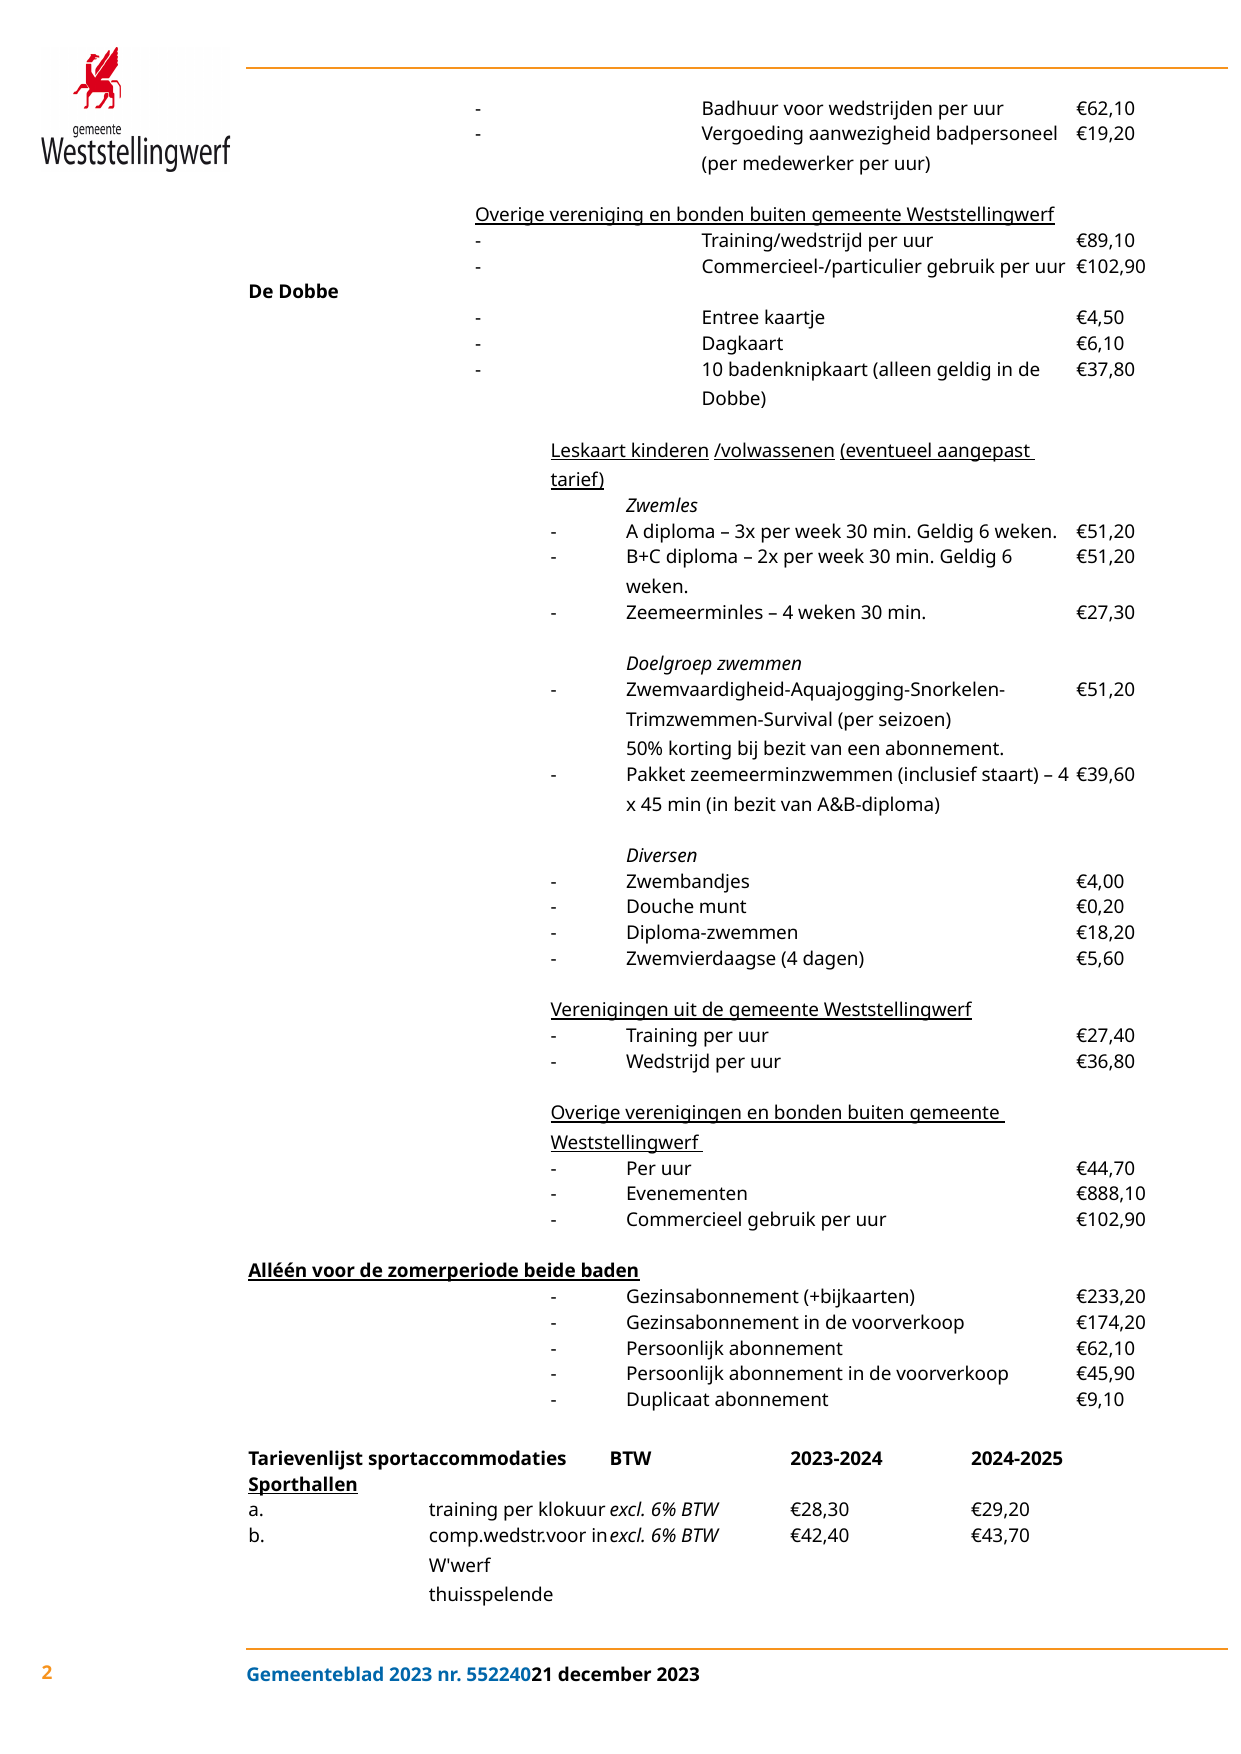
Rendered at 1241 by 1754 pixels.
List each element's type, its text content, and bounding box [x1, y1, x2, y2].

table_cell excl. 6% BTW [609, 1522, 790, 1607]
table_cell €5,60 [1076, 945, 1152, 971]
table_cell - [550, 919, 626, 945]
table_cell €6,10 [1076, 330, 1152, 356]
table_cell [248, 816, 550, 842]
table_cell - [550, 868, 626, 894]
table_cell €28,30 [790, 1496, 971, 1522]
table_cell Doelgroep zwemmen [626, 651, 1076, 676]
table_cell [248, 492, 550, 518]
table_cell excl. 6% BTW [609, 1496, 790, 1522]
table_cell - [475, 95, 701, 121]
table_cell [550, 1074, 626, 1099]
table_cell [248, 1100, 550, 1155]
table_cell [550, 651, 626, 676]
table_cell [248, 1022, 550, 1048]
table_cell €39,60 [1076, 761, 1152, 816]
table_header Tarievenlijst sportaccommodaties [248, 1445, 609, 1471]
table_header BTW [609, 1445, 790, 1471]
table_cell Gezinsabonnement (+bijkaarten) [626, 1284, 1076, 1309]
table_cell [1076, 997, 1152, 1022]
table_cell - [550, 894, 626, 919]
table_cell €27,30 [1076, 599, 1152, 625]
table_cell €42,40 [790, 1522, 971, 1607]
table_cell [248, 121, 475, 176]
table_cell - [550, 1022, 626, 1048]
table_cell [1076, 816, 1152, 842]
table_cell Zwemvaardigheid-Aquajogging-Snorkelen-Trimzwemmen-Survival (per seizoen) 50% korting bij bezit van een abonnement. [626, 676, 1076, 761]
table_cell - [550, 1309, 626, 1335]
table_cell Commercieel gebruik per uur [626, 1206, 1076, 1232]
table_cell €51,20 [1076, 518, 1152, 544]
table_cell - [550, 1155, 626, 1181]
table_cell Verenigingen uit de gemeente Weststellingwerf [550, 997, 1076, 1022]
table_cell Per uur [626, 1155, 1076, 1181]
table_cell €44,70 [1076, 1155, 1152, 1181]
table_cell €27,40 [1076, 1022, 1152, 1048]
table_cell Diploma-zwemmen [626, 919, 1076, 945]
table_cell Zwemvierdaagse (4 dagen) [626, 945, 1076, 971]
table_cell [971, 1471, 1152, 1496]
table_cell B+C diploma – 2x per week 30 min. Geldig 6 weken. [626, 544, 1076, 599]
table_cell [248, 997, 550, 1022]
table_cell [701, 176, 1076, 202]
table_cell [475, 279, 701, 304]
table_cell Badhuur voor wedstrijden per uur [701, 95, 1076, 121]
table_cell Overige verenigingen en bonden buiten gemeente Weststellingwerf [550, 1100, 1076, 1155]
table_cell €37,80 [1076, 356, 1152, 411]
table_cell [248, 1309, 550, 1335]
table_cell €19,20 [1076, 121, 1152, 176]
table_cell - [475, 305, 701, 330]
table_cell 10 badenknipkaart (alleen geldig in de Dobbe) [701, 356, 1076, 411]
table_cell [626, 1232, 1076, 1258]
table_cell De Dobbe [248, 279, 475, 304]
table_cell [626, 816, 1076, 842]
table_cell [248, 1155, 550, 1181]
table_cell [1076, 1074, 1152, 1099]
table_cell - [550, 945, 626, 971]
table_cell [248, 1048, 550, 1074]
table_cell Wedstrijd per uur [626, 1048, 1076, 1074]
table_cell €9,10 [1076, 1386, 1152, 1412]
picture [41, 47, 231, 172]
table_cell [248, 1074, 550, 1099]
table_cell - [475, 227, 701, 253]
table_cell [1076, 971, 1152, 997]
table_cell Evenementen [626, 1181, 1076, 1206]
table_cell - [550, 1284, 626, 1309]
table_cell €174,20 [1076, 1309, 1152, 1335]
table_cell [550, 971, 626, 997]
table_cell - [550, 676, 626, 761]
table_cell [1076, 492, 1152, 518]
table_cell €102,90 [1076, 1206, 1152, 1232]
table_cell [248, 919, 550, 945]
table_cell [626, 625, 1076, 651]
table_cell - [475, 253, 701, 279]
table_cell [1076, 437, 1152, 492]
table_cell b. [248, 1522, 429, 1607]
table_cell €62,10 [1076, 95, 1152, 121]
table_cell Leskaart kinderen /volwassenen (eventueel aangepast tarief) [550, 437, 1076, 492]
table_cell €43,70 [971, 1522, 1152, 1607]
table_cell [248, 1232, 550, 1258]
table_cell - [550, 1206, 626, 1232]
table_cell [248, 761, 550, 816]
table_cell A diploma – 3x per week 30 min. Geldig 6 weken. [626, 518, 1076, 544]
table_cell Zwembandjes [626, 868, 1076, 894]
table_cell [550, 492, 626, 518]
table_cell €18,20 [1076, 919, 1152, 945]
table_cell [248, 437, 550, 492]
table_cell [248, 411, 475, 437]
table_cell €62,10 [1076, 1335, 1152, 1361]
table_cell - [475, 121, 701, 176]
table_cell - [550, 1048, 626, 1074]
table_cell [701, 411, 1076, 437]
table_cell [248, 544, 550, 599]
table_cell [790, 1471, 971, 1496]
table_cell Diversen [626, 842, 1076, 868]
table_cell [248, 356, 475, 411]
table_cell [248, 253, 475, 279]
table_cell [248, 518, 550, 544]
table_cell [550, 1232, 626, 1258]
table_cell [248, 176, 475, 202]
table_cell Persoonlijk abonnement in de voorverkoop [626, 1361, 1076, 1386]
table_cell [248, 1206, 550, 1232]
table_cell [248, 676, 550, 761]
table_cell [475, 411, 701, 437]
table_cell [248, 202, 475, 227]
table_cell [1076, 1258, 1152, 1283]
table_cell [248, 1284, 550, 1309]
table_cell Training/wedstrijd per uur [701, 227, 1076, 253]
table_cell [701, 279, 1076, 304]
table_cell [1076, 411, 1152, 437]
table_cell comp.wedstr.voor in W'werf thuisspelende [429, 1522, 609, 1607]
table_cell €4,50 [1076, 305, 1152, 330]
table_cell [248, 1361, 550, 1386]
table_cell [1076, 279, 1152, 304]
table_cell Sporthallen [248, 1471, 609, 1496]
table_cell Entree kaartje [701, 305, 1076, 330]
table_cell [248, 971, 550, 997]
table_cell training per klokuur [429, 1496, 609, 1522]
table_cell Persoonlijk abonnement [626, 1335, 1076, 1361]
table_cell €4,00 [1076, 868, 1152, 894]
table_cell Alléén voor de zomerperiode beide baden [248, 1258, 1076, 1283]
table_cell [248, 1386, 550, 1412]
table_cell - [550, 518, 626, 544]
table_cell [248, 305, 475, 330]
table_cell - [550, 1335, 626, 1361]
table_cell [248, 330, 475, 356]
table_cell [550, 816, 626, 842]
table_cell [1076, 176, 1152, 202]
table_cell [1076, 651, 1152, 676]
table_cell - [550, 1181, 626, 1206]
table_cell [626, 1074, 1076, 1099]
table_header 2024-2025 [971, 1445, 1152, 1471]
table_cell [1076, 202, 1152, 227]
table_cell Zwemles [626, 492, 1076, 518]
table_cell €233,20 [1076, 1284, 1152, 1309]
table_cell €45,90 [1076, 1361, 1152, 1386]
table_cell [248, 651, 550, 676]
table_cell [248, 1181, 550, 1206]
table_cell [1076, 1232, 1152, 1258]
table_cell [248, 95, 475, 121]
table_cell Gezinsabonnement in de voorverkoop [626, 1309, 1076, 1335]
table_cell €29,20 [971, 1496, 1152, 1522]
table_cell - [475, 330, 701, 356]
table_cell €89,10 [1076, 227, 1152, 253]
table_cell [626, 971, 1076, 997]
table_cell - [550, 599, 626, 625]
table_cell Pakket zeemeerminzwemmen (inclusief staart) – 4 x 45 min (in bezit van A&B-diploma) [626, 761, 1076, 816]
table_cell €0,20 [1076, 894, 1152, 919]
table_cell Dagkaart [701, 330, 1076, 356]
table_cell [475, 176, 701, 202]
table_cell Vergoeding aanwezigheid badpersoneel (per medewerker per uur) [701, 121, 1076, 176]
table_cell €51,20 [1076, 676, 1152, 761]
table_cell €36,80 [1076, 1048, 1152, 1074]
table_cell [248, 1335, 550, 1361]
table_header 2023-2024 [790, 1445, 971, 1471]
table_cell [248, 868, 550, 894]
table_cell [550, 842, 626, 868]
table_cell Training per uur [626, 1022, 1076, 1048]
table_cell Overige vereniging en bonden buiten gemeente Weststellingwerf [475, 202, 1076, 227]
table_cell €51,20 [1076, 544, 1152, 599]
table_cell [248, 894, 550, 919]
table_cell [248, 625, 550, 651]
table_cell Zeemeerminles – 4 weken 30 min. [626, 599, 1076, 625]
table_cell [1076, 842, 1152, 868]
table_cell - [550, 1386, 626, 1412]
table_cell €888,10 [1076, 1181, 1152, 1206]
table_cell [550, 625, 626, 651]
table_cell [248, 945, 550, 971]
table_cell [248, 599, 550, 625]
table_cell - [550, 1361, 626, 1386]
table_cell - [475, 356, 701, 411]
table_cell €102,90 [1076, 253, 1152, 279]
table_cell [1076, 1100, 1152, 1155]
table_cell - [550, 761, 626, 816]
table_cell [248, 842, 550, 868]
table_cell Commercieel-/particulier gebruik per uur [701, 253, 1076, 279]
table_cell Douche munt [626, 894, 1076, 919]
table_cell [248, 227, 475, 253]
table_cell Duplicaat abonnement [626, 1386, 1076, 1412]
table_cell a. [248, 1496, 429, 1522]
table_cell [1076, 625, 1152, 651]
table_cell - [550, 544, 626, 599]
table_cell [609, 1471, 790, 1496]
